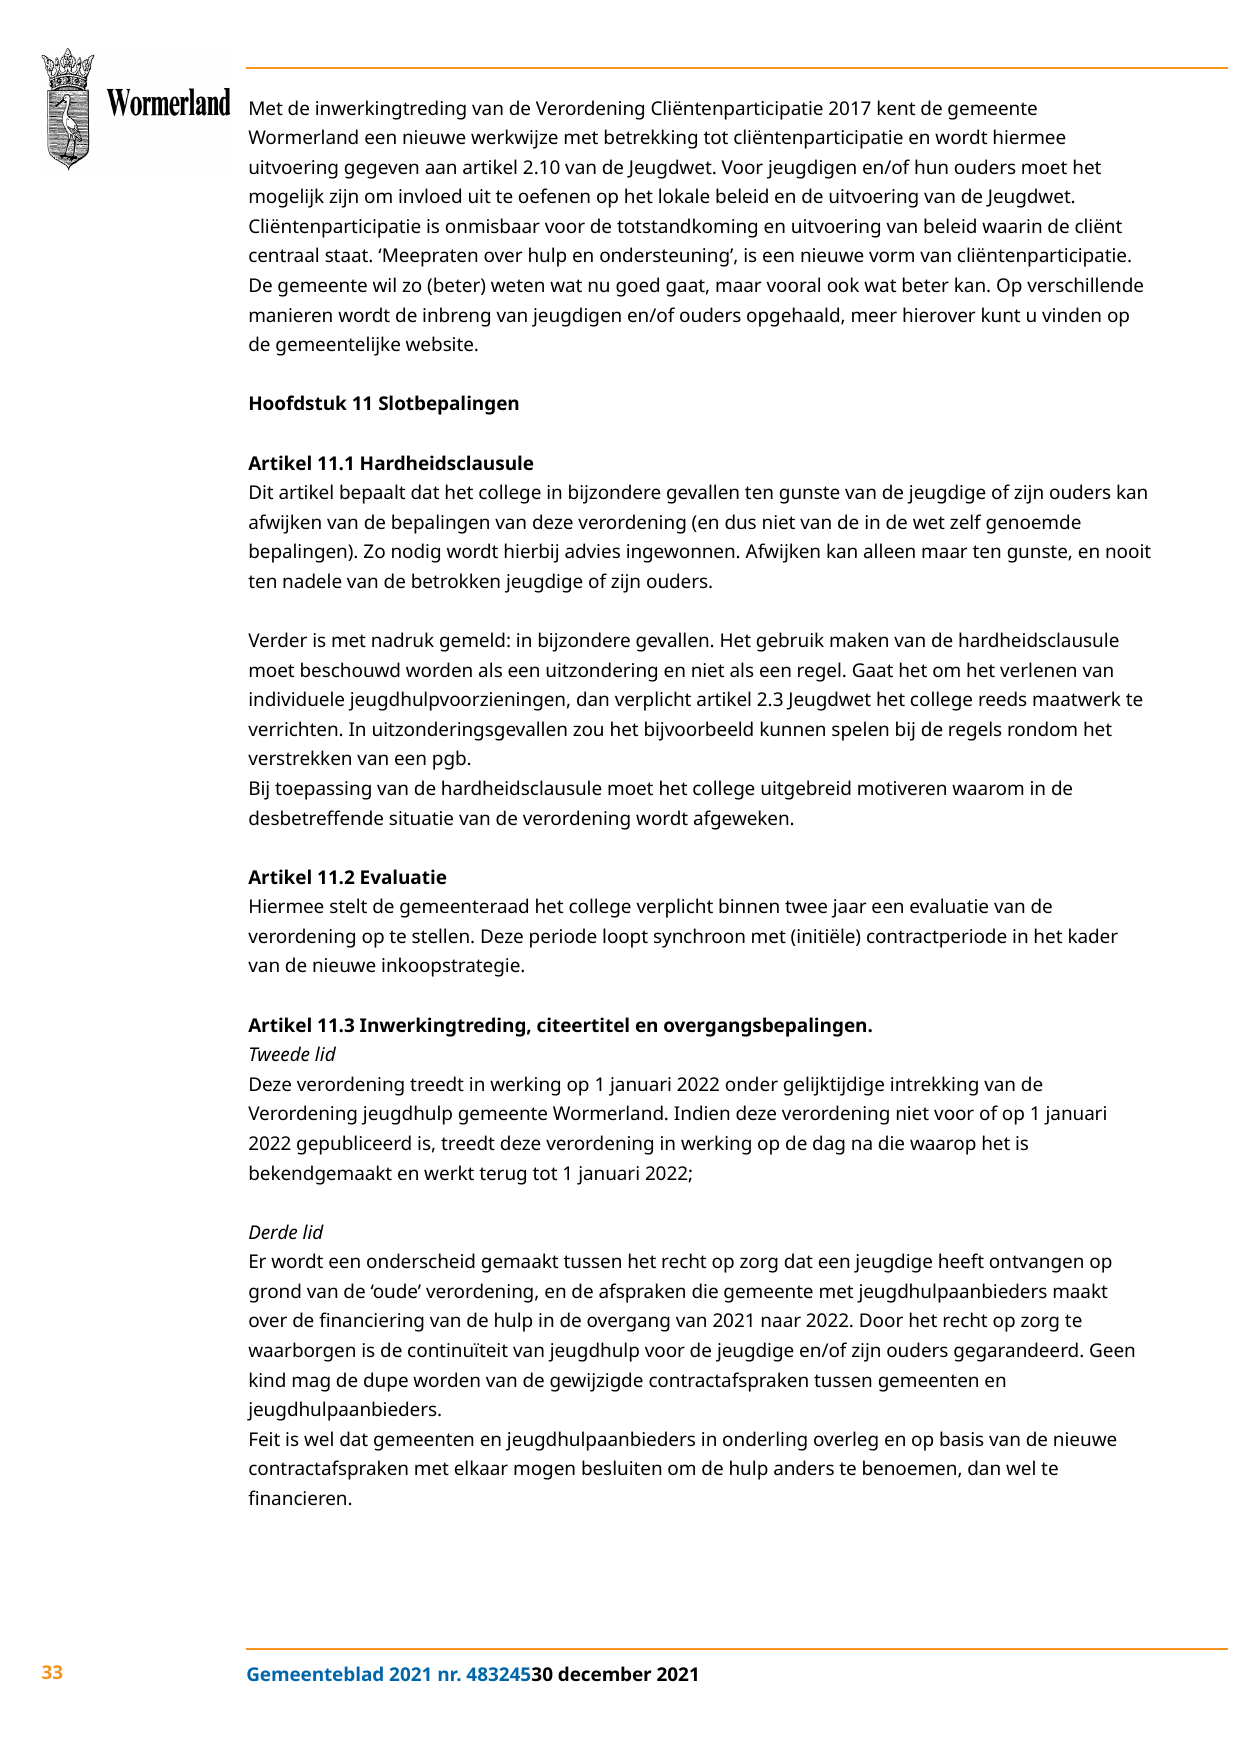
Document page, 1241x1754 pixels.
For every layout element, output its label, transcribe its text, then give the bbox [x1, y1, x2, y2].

text Artikel 11.2 Evaluatie [248, 864, 1152, 890]
picture [41, 47, 231, 172]
text Verder is met nadruk gemeld: in bijzondere gevallen. Het gebruik maken van de hardheidsclausule moet beschouwd worden als een uitzondering en niet als een regel. Gaat het om het verlenen van individuele jeugdhulpvoorzieningen, dan verplicht artikel 2.3 Jeugdwet het college reeds maatwerk te verrichten. In uitzonderingsgevallen zou het bijvoorbeeld kunnen spelen bij de regels rondom het verstrekken van een pgb. [248, 627, 1152, 771]
text Deze verordening treedt in werking op 1 januari 2022 onder gelijktijdige intrekking van de Verordening jeugdhulp gemeente Wormerland. Indien deze verordening niet voor of op 1 januari 2022 gepubliceerd is, treedt deze verordening in werking op de dag na die waarop het is bekendgemaakt en werkt terug tot 1 januari 2022; [248, 1071, 1152, 1186]
text Hiermee stelt de gemeenteraad het college verplicht binnen twee jaar een evaluatie van de verordening op te stellen. Deze periode loopt synchroon met (initiële) contractperiode in het kader van de nieuwe inkoopstrategie. [248, 893, 1152, 978]
text Bij toepassing van de hardheidsclausule moet het college uitgebreid motiveren waarom in de desbetreffende situatie van de verordening wordt afgeweken. [248, 775, 1152, 831]
text Hoofdstuk 11 Slotbepalingen [248, 391, 1152, 416]
text Feit is wel dat gemeenten en jeugdhulpaanbieders in onderling overleg en op basis van de nieuwe contractafspraken met elkaar mogen besluiten om de hulp anders te benoemen, dan wel te financieren. [248, 1426, 1152, 1511]
text Artikel 11.1 Hardheidsclausule [248, 450, 1152, 476]
text Er wordt een onderscheid gemaakt tussen het recht op zorg dat een jeugdige heeft ontvangen op grond van de ‘oude’ verordening, en de afspraken die gemeente met jeugdhulpaanbieders maakt over de financiering van de hulp in de overgang van 2021 naar 2022. Door het recht op zorg te waarborgen is de continuïteit van jeugdhulp voor de jeugdige en/of zijn ouders gegarandeerd. Geen kind mag de dupe worden van de gewijzigde contractafspraken tussen gemeenten en jeugdhulpaanbieders. [248, 1248, 1152, 1422]
text Tweede lid [248, 1041, 1152, 1067]
text Artikel 11.3 Inwerkingtreding, citeertitel en overgangsbepalingen. [248, 1012, 1152, 1038]
text Met de inwerkingtreding van de Verordening Cliëntenparticipatie 2017 kent de gemeente Wormerland een nieuwe werkwijze met betrekking tot cliëntenparticipatie en wordt hiermee uitvoering gegeven aan artikel 2.10 van de Jeugdwet. Voor jeugdigen en/of hun ouders moet het mogelijk zijn om invloed uit te oefenen op het lokale beleid en de uitvoering van de Jeugdwet. Cliëntenparticipatie is onmisbaar voor de totstandkoming en uitvoering van beleid waarin de cliënt centraal staat. ‘Meepraten over hulp en ondersteuning’, is een nieuwe vorm van cliëntenparticipatie. De gemeente wil zo (beter) weten wat nu goed gaat, maar vooral ook wat beter kan. Op verschillende manieren wordt de inbreng van jeugdigen en/of ouders opgehaald, meer hierover kunt u vinden op de gemeentelijke website. [248, 95, 1152, 357]
text Dit artikel bepaalt dat het college in bijzondere gevallen ten gunste van de jeugdige of zijn ouders kan afwijken van de bepalingen van deze verordening (en dus niet van de in de wet zelf genoemde bepalingen). Zo nodig wordt hierbij advies ingewonnen. Afwijken kan alleen maar ten gunste, en nooit ten nadele van de betrokken jeugdige of zijn ouders. [248, 479, 1152, 594]
text Derde lid [248, 1219, 1152, 1245]
